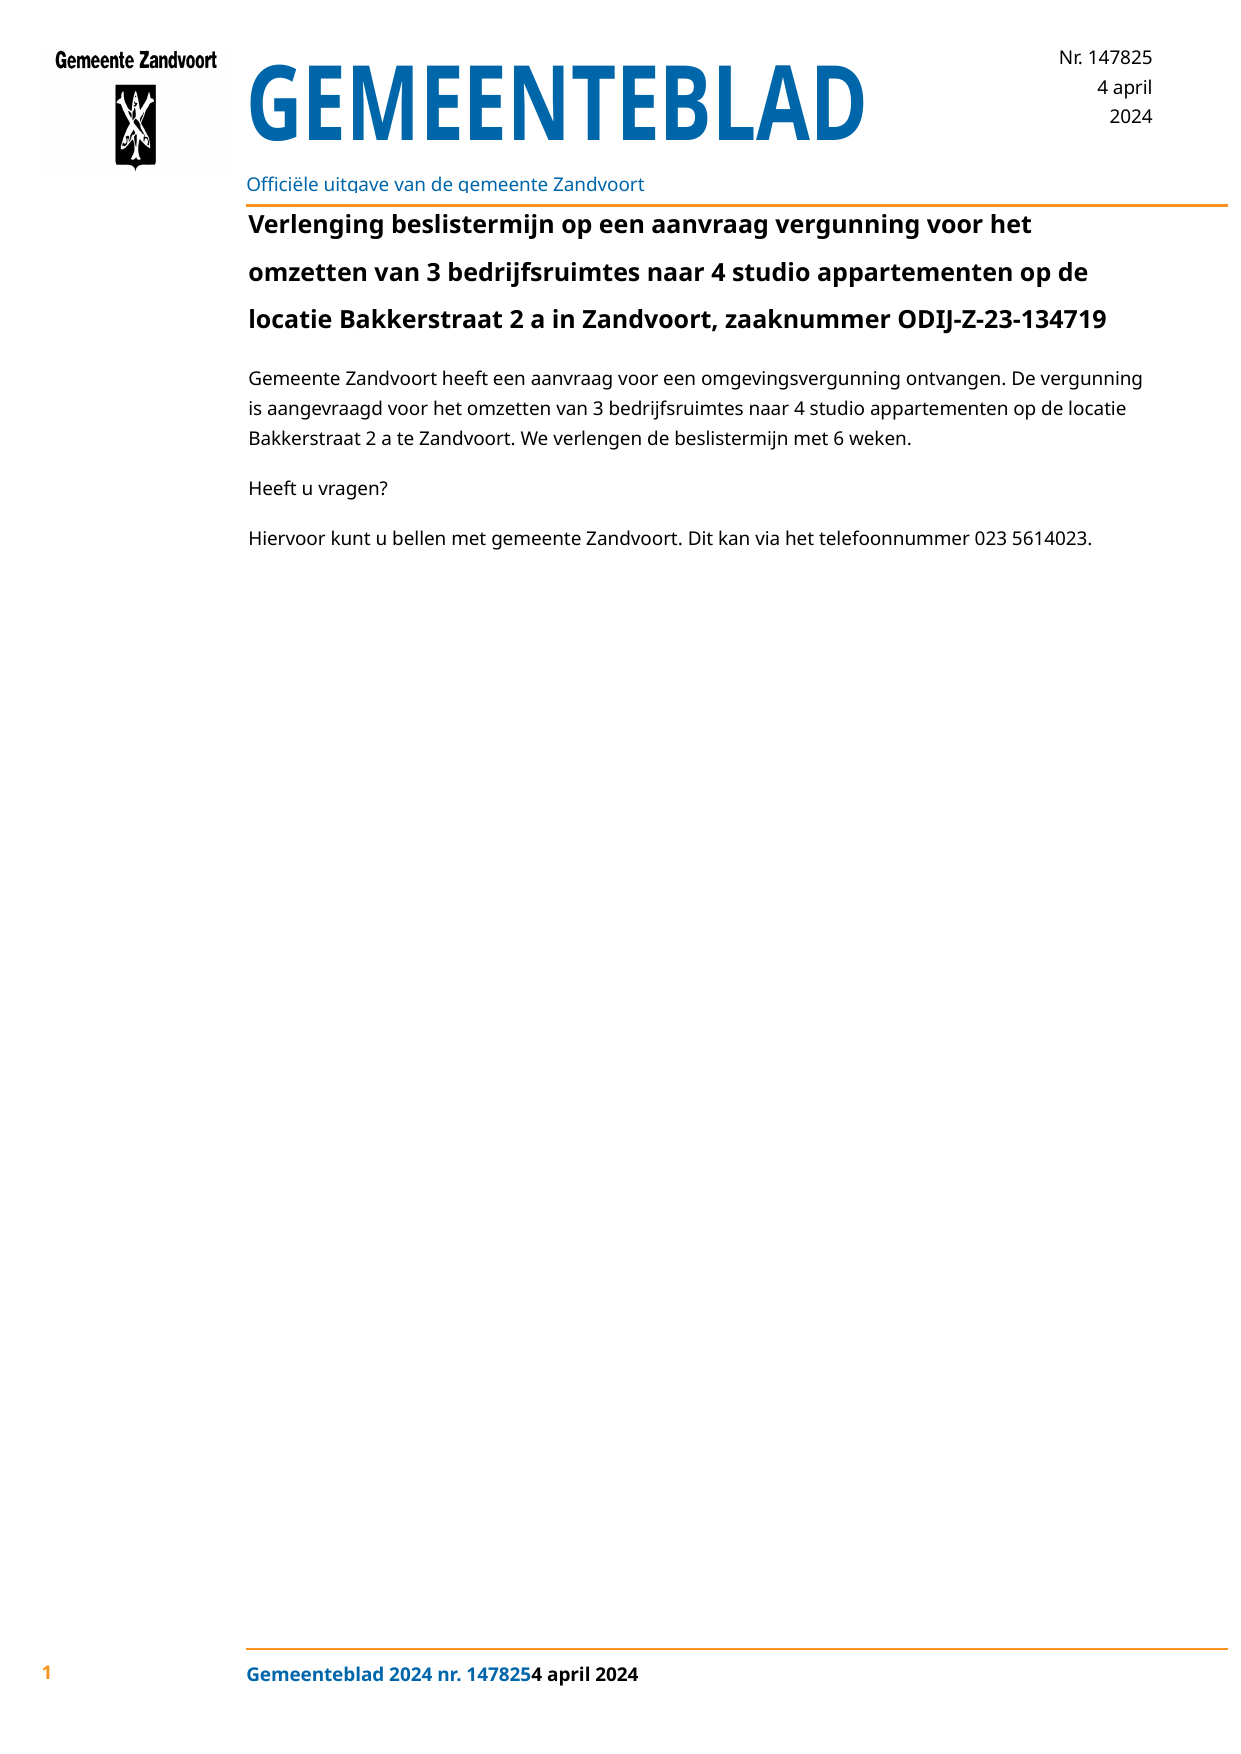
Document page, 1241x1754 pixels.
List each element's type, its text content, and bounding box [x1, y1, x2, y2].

text Hiervoor kunt u bellen met gemeente Zandvoort. Dit kan via het telefoonnummer 023 5614023. [248, 526, 1152, 551]
text Heeft u vragen? [248, 475, 1152, 501]
picture [41, 47, 231, 172]
text Verlenging beslistermijn op een aanvraag vergunning voor het omzetten van 3 bedrijfsruimtes naar 4 studio appartementen op de locatie Bakkerstraat 2 a in Zandvoort, zaaknummer ODIJ-Z-23-134719 [248, 207, 1152, 336]
text Gemeente Zandvoort heeft een aanvraag voor een omgevingsvergunning ontvangen. De vergunning is aangevraagd voor het omzetten van 3 bedrijfsruimtes naar 4 studio appartementen op de locatie Bakkerstraat 2 a te Zandvoort. We verlengen de beslistermijn met 6 weken. [248, 366, 1152, 450]
